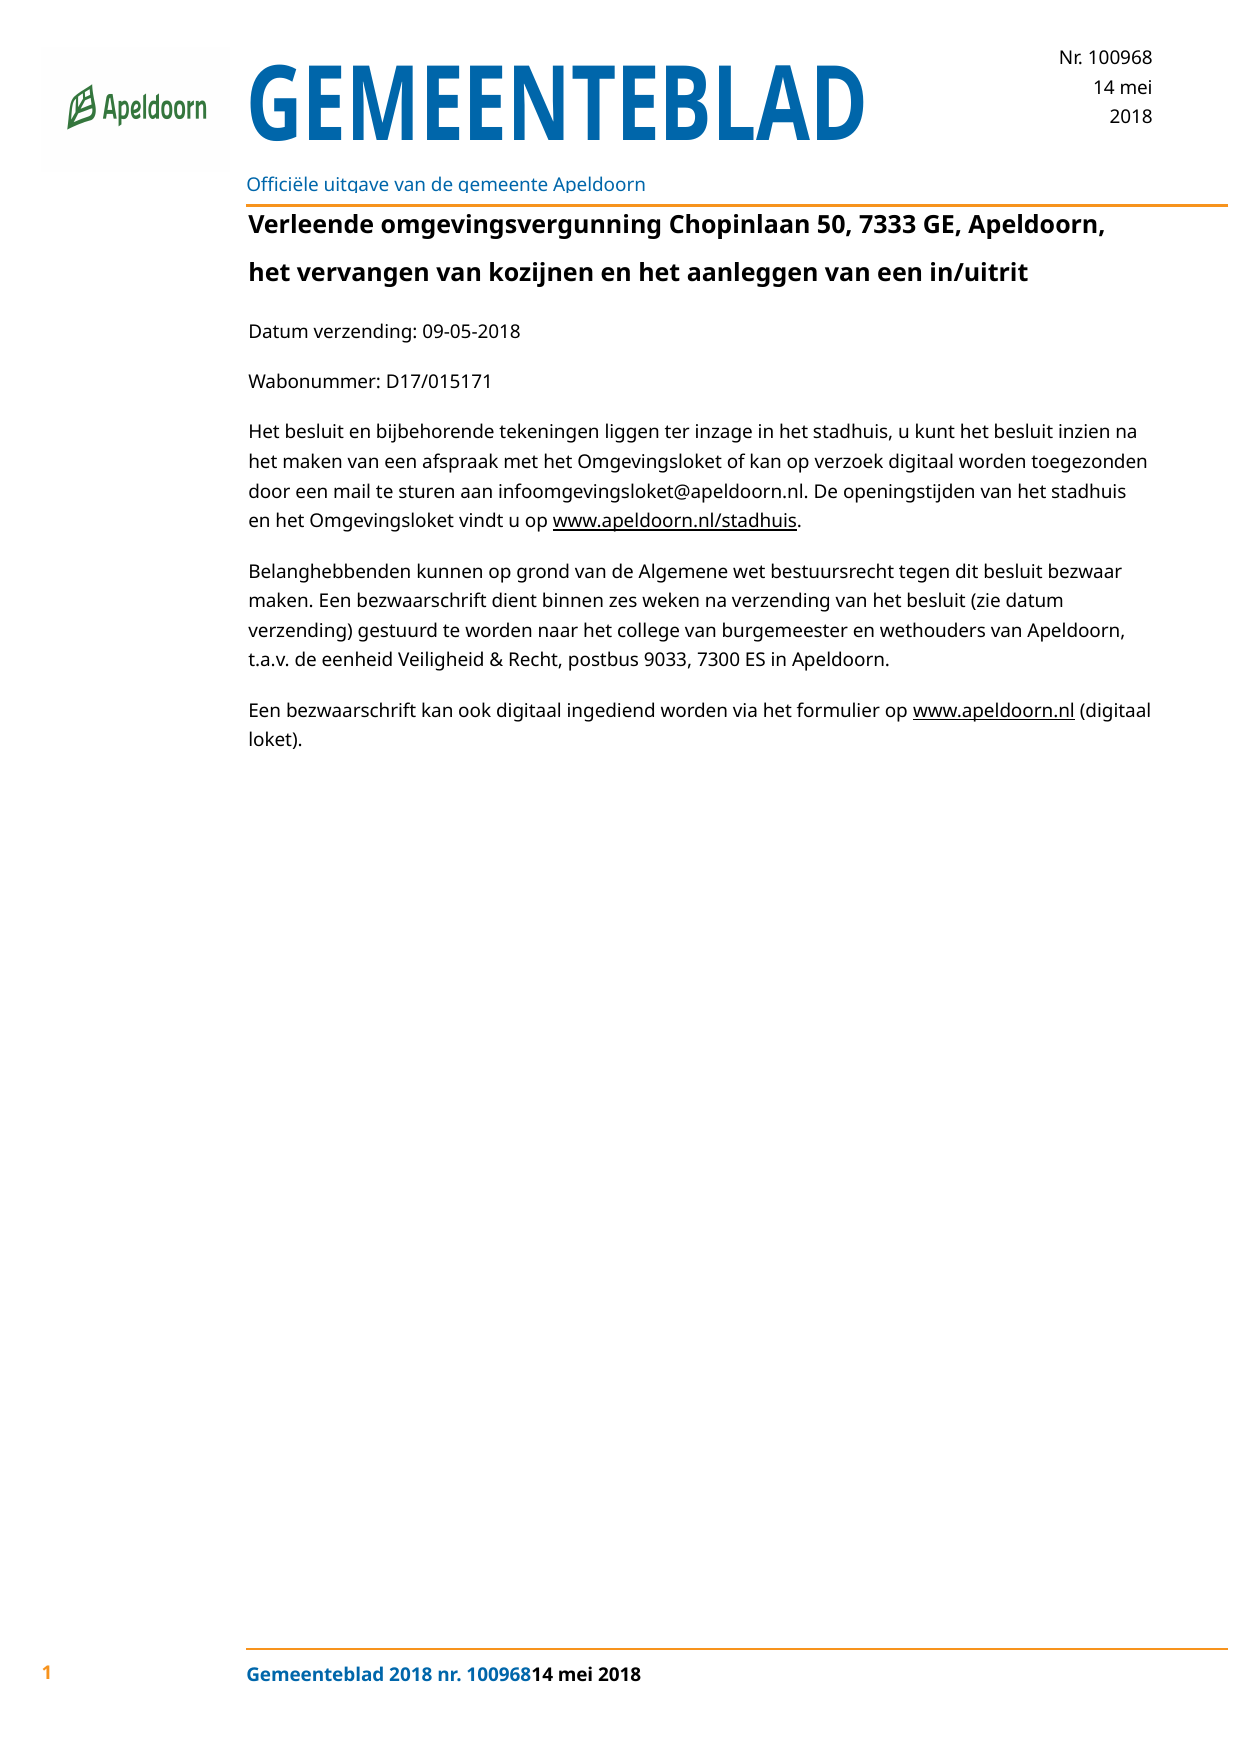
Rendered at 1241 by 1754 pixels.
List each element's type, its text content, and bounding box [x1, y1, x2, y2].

text Belanghebbenden kunnen op grond van de Algemene wet bestuursrecht tegen dit besluit bezwaar maken. Een bezwaarschrift dient binnen zes weken na verzending van het besluit (zie datum verzending) gestuurd te worden naar het college van burgemeester en wethouders van Apeldoorn, t.a.v. de eenheid Veiligheid & Recht, postbus 9033, 7300 ES in Apeldoorn. [248, 558, 1152, 672]
text Wabonummer: D17/015171 [248, 368, 1152, 394]
text Verleende omgevingsvergunning Chopinlaan 50, 7333 GE, Apeldoorn, het vervangen van kozijnen en het aanleggen van een in/uitrit [248, 207, 1152, 288]
text Een bezwaarschrift kan ook digitaal ingediend worden via het formulier op www.apeldoorn.nl (digitaal loket). [248, 697, 1152, 752]
picture [41, 47, 231, 172]
text Het besluit en bijbehorende tekeningen liggen ter inzage in het stadhuis, u kunt het besluit inzien na het maken van een afspraak met het Omgevingsloket of kan op verzoek digitaal worden toegezonden door een mail te sturen aan infoomgevingsloket@apeldoorn.nl. De openingstijden van het stadhuis en het Omgevingsloket vindt u op www.apeldoorn.nl/stadhuis. [248, 419, 1152, 533]
text Datum verzending: 09-05-2018 [248, 318, 1152, 344]
